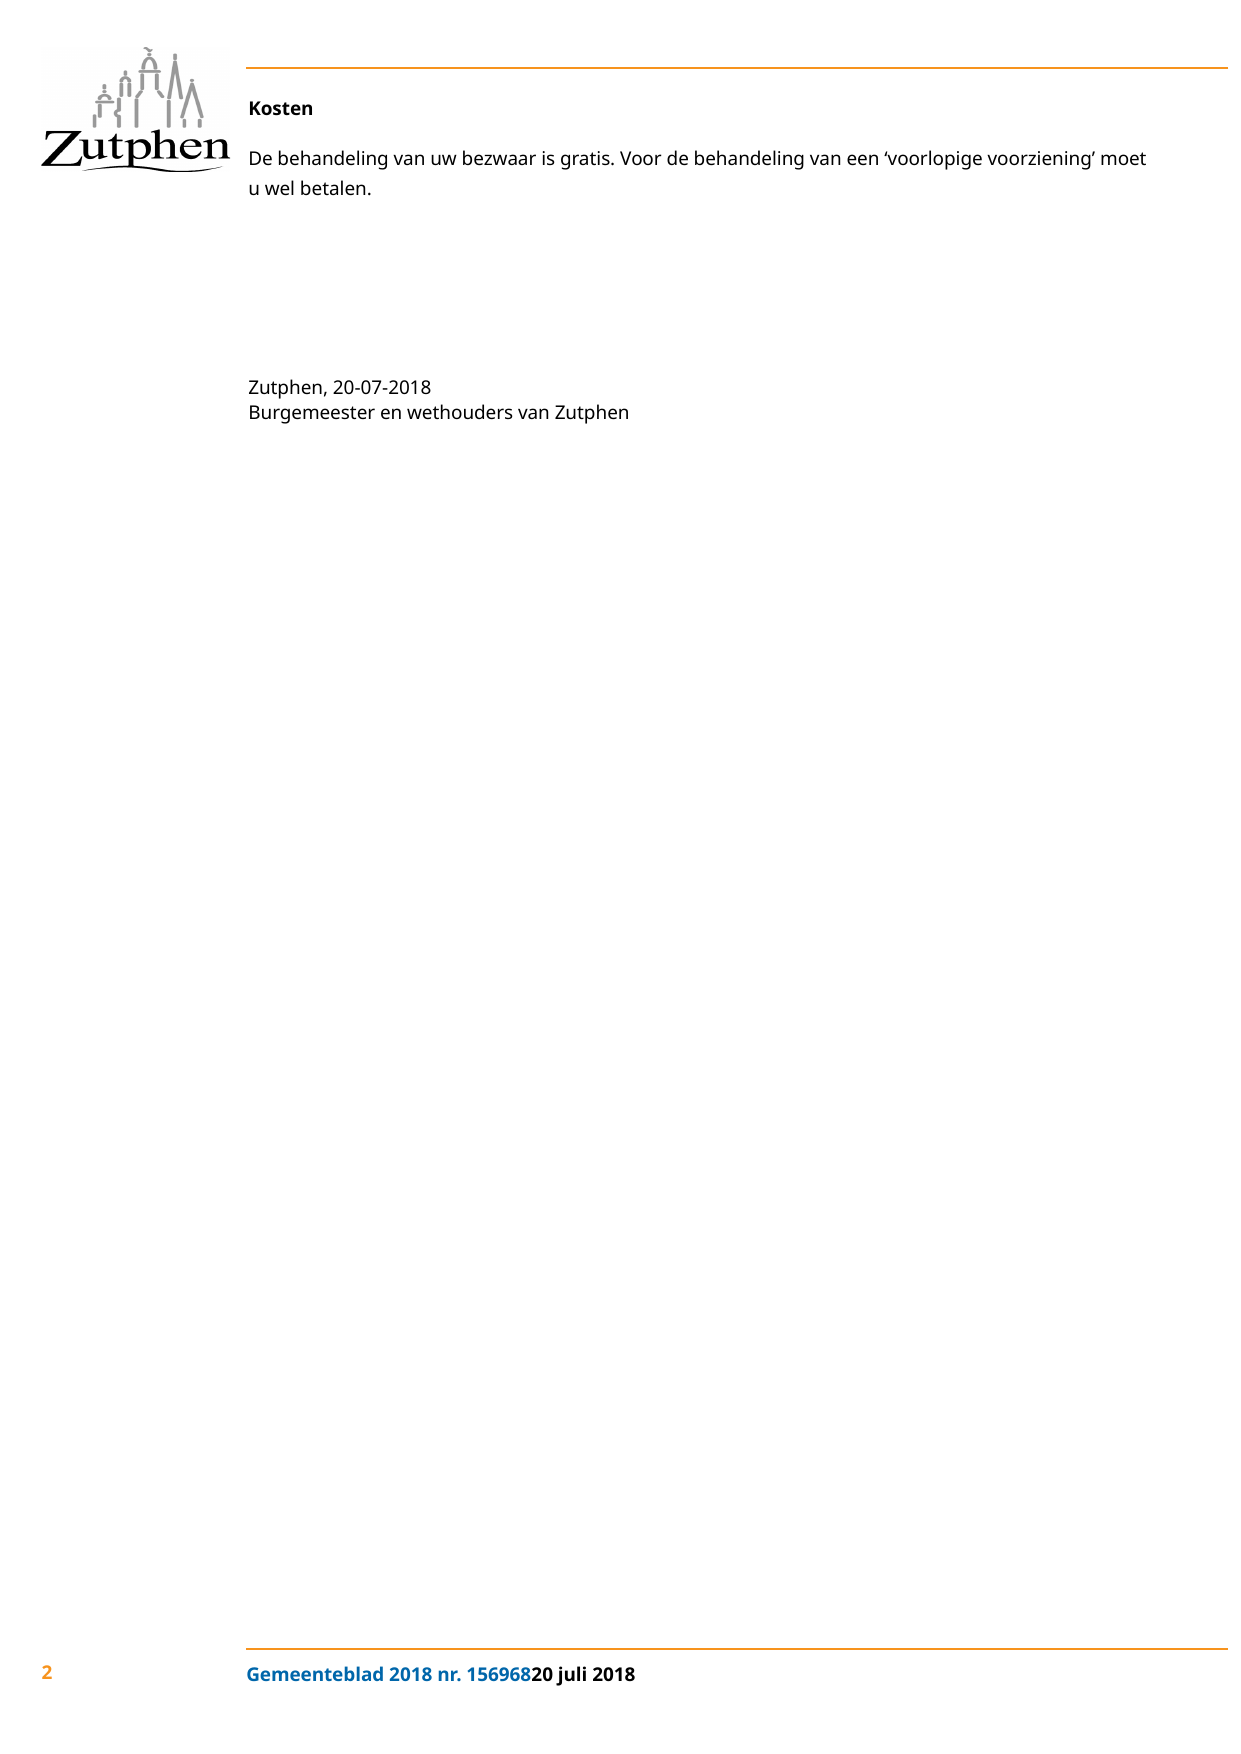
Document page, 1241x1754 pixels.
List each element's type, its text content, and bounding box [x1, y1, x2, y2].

picture [41, 47, 231, 172]
text Kosten [248, 95, 1152, 121]
text Burgemeester en wethouders van Zutphen [248, 399, 1152, 425]
text De behandeling van uw bezwaar is gratis. Voor de behandeling van een ‘voorlopige voorziening’ moet u wel betalen. [248, 145, 1152, 201]
text Zutphen, 20-07-2018 [248, 374, 1152, 399]
